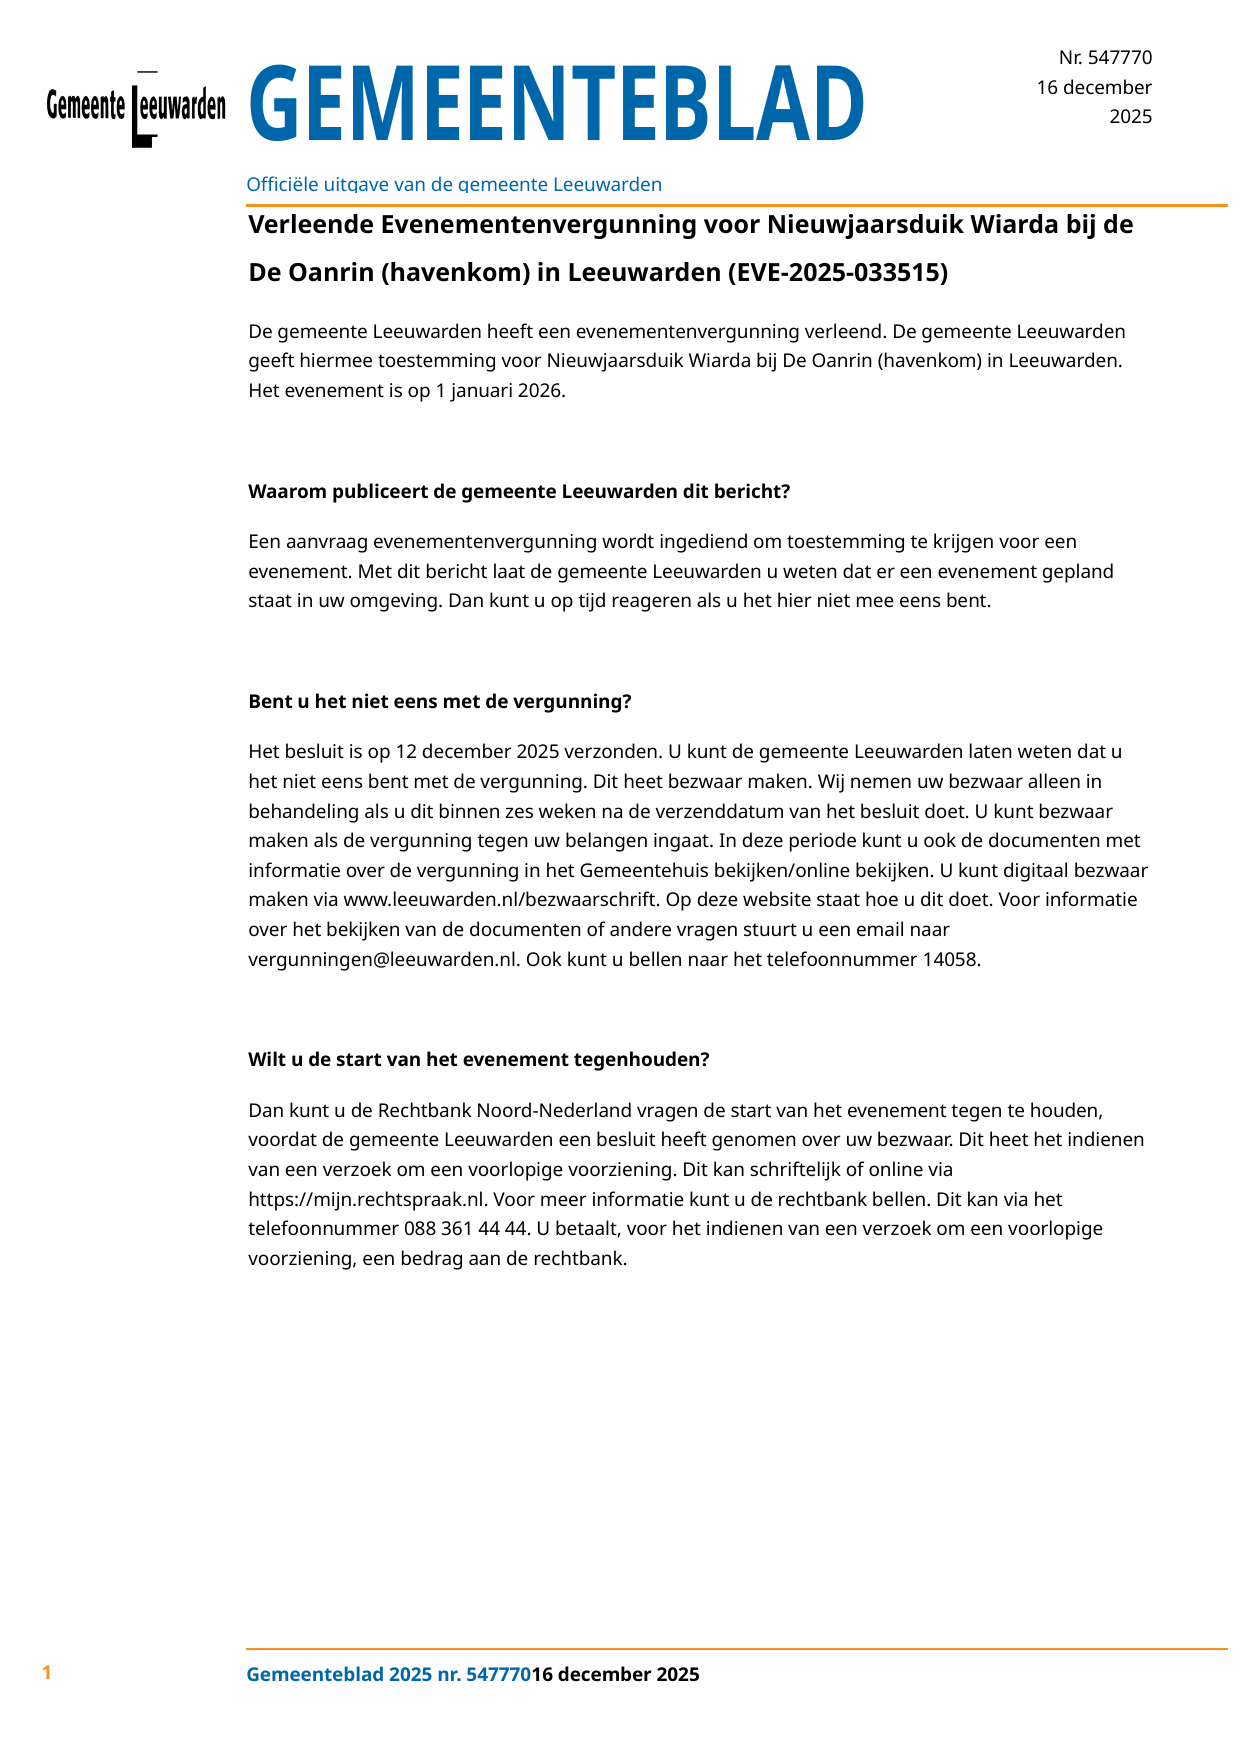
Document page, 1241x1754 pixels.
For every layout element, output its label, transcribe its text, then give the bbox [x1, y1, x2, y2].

text Het besluit is op 12 december 2025 verzonden. U kunt de gemeente Leeuwarden laten weten dat u het niet eens bent met de vergunning. Dit heet bezwaar maken. Wij nemen uw bezwaar alleen in behandeling als u dit binnen zes weken na de verzenddatum van het besluit doet. U kunt bezwaar maken als de vergunning tegen uw belangen ingaat. In deze periode kunt u ook de documenten met informatie over de vergunning in het Gemeentehuis bekijken/online bekijken. U kunt digitaal bezwaar maken via www.leeuwarden.nl/bezwaarschrift. Op deze website staat hoe u dit doet. Voor informatie over het bekijken van de documenten of andere vragen stuurt u een email naar vergunningen@leeuwarden.nl. Ook kunt u bellen naar het telefoonnummer 14058. [248, 739, 1152, 972]
text Bent u het niet eens met de vergunning? [248, 688, 1152, 714]
text Waarom publiceert de gemeente Leeuwarden dit bericht? [248, 478, 1152, 504]
text Wilt u de start van het evenement tegenhouden? [248, 1047, 1152, 1072]
text Verleende Evenementenvergunning voor Nieuwjaarsduik Wiarda bij de De Oanrin (havenkom) in Leeuwarden (EVE-2025-033515) [248, 207, 1152, 288]
text De gemeente Leeuwarden heeft een evenementenvergunning verleend. De gemeente Leeuwarden geeft hiermee toestemming voor Nieuwjaarsduik Wiarda bij De Oanrin (havenkom) in Leeuwarden. Het evenement is op 1 januari 2026. [248, 318, 1152, 403]
picture [41, 47, 231, 172]
text Een aanvraag evenementenvergunning wordt ingediend om toestemming te krijgen voor een evenement. Met dit bericht laat de gemeente Leeuwarden u weten dat er een evenement gepland staat in uw omgeving. Dan kunt u op tijd reageren als u het hier niet mee eens bent. [248, 528, 1152, 613]
text Dan kunt u de Rechtbank Noord-Nederland vragen de start van het evenement tegen te houden, voordat de gemeente Leeuwarden een besluit heeft genomen over uw bezwaar. Dit heet het indienen van een verzoek om een voorlopige voorziening. Dit kan schriftelijk of online via https://mijn.rechtspraak.nl. Voor meer informatie kunt u de rechtbank bellen. Dit kan via het telefoonnummer 088 361 44 44. U betaalt, voor het indienen van een verzoek om een voorlopige voorziening, een bedrag aan de rechtbank. [248, 1097, 1152, 1271]
